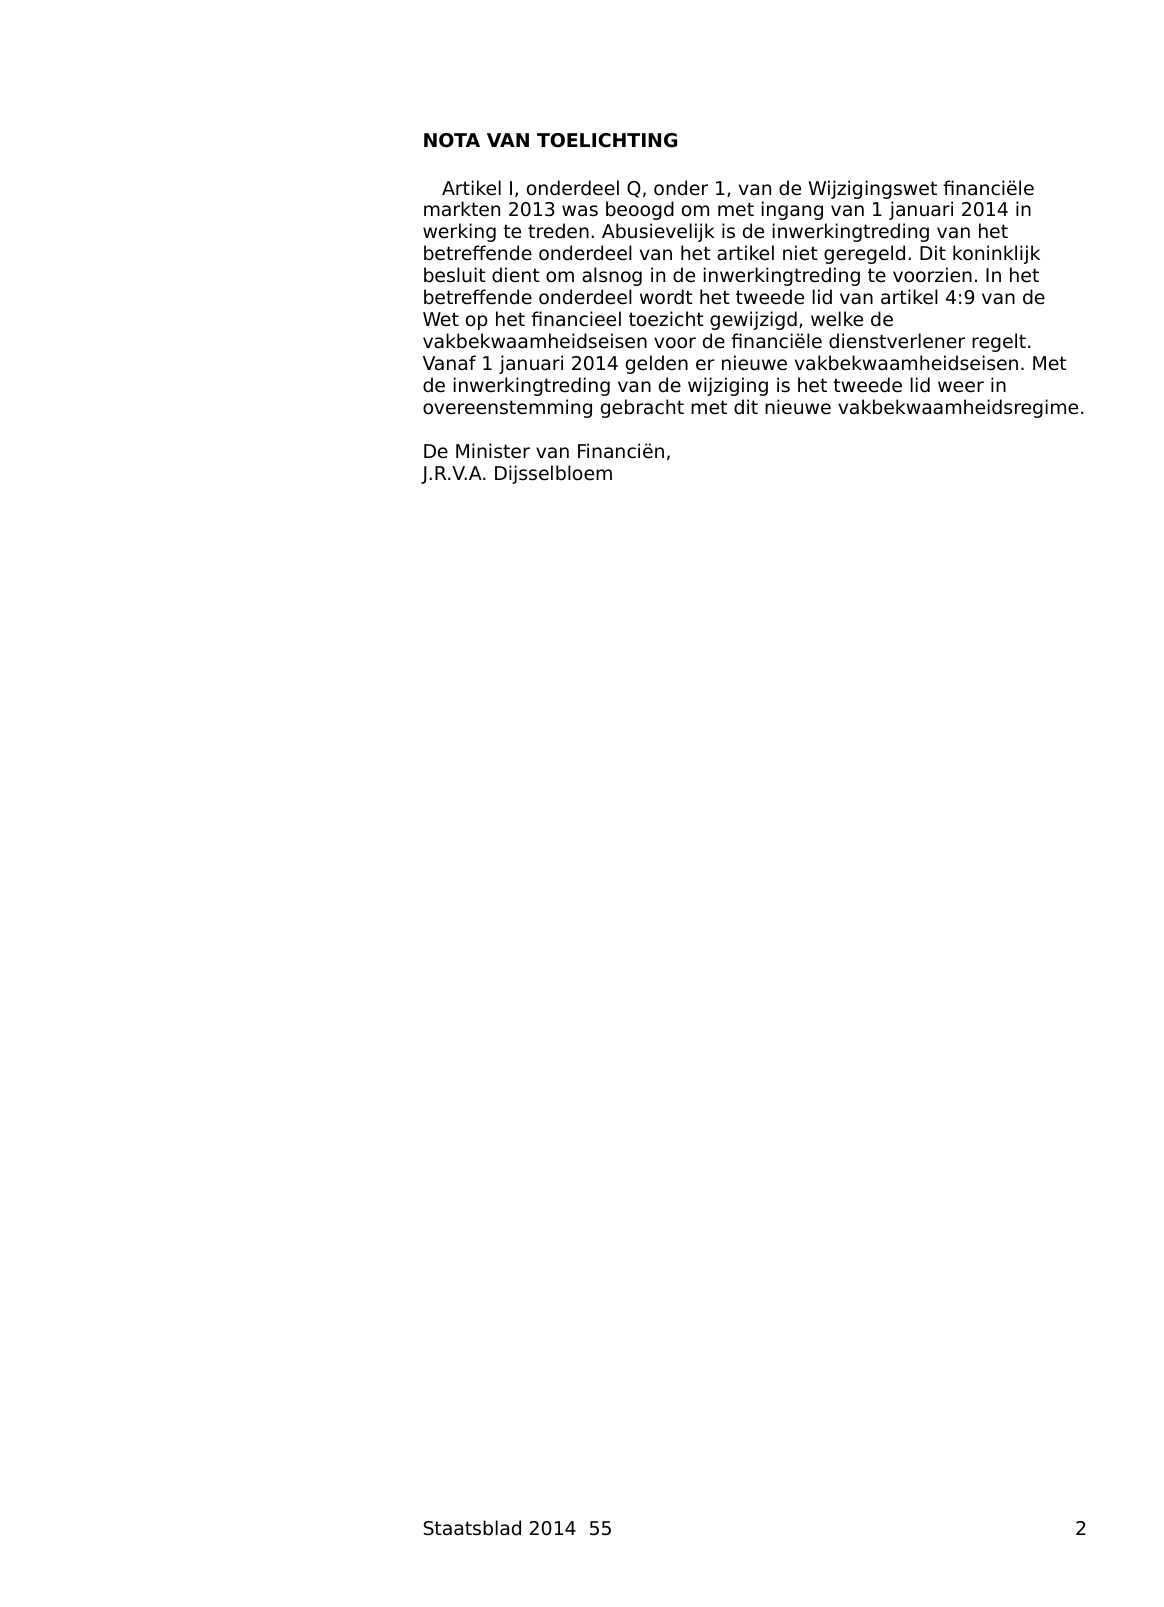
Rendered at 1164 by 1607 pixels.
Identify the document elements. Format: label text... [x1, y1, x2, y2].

text De Minister van Financiën, J.R.V.A. Dijsselbloem [422, 441, 1087, 485]
subtitle NOTA VAN TOELICHTING [422, 130, 1087, 152]
text Artikel I, onderdeel Q, onder 1, van de Wijzigingswet financiële markten 2013 was beoogd om met ingang van 1 januari 2014 in werking te treden. Abusievelijk is de inwerkingtreding van het betreffende onderdeel van het artikel niet geregeld. Dit koninklijk besluit dient om alsnog in de inwerkingtreding te voorzien. In het betreffende onderdeel wordt het tweede lid van artikel 4:9 van de Wet op het financieel toezicht gewijzigd, welke de vakbekwaamheidseisen voor de financiële dienstverlener regelt. Vanaf 1 januari 2014 gelden er nieuwe vakbekwaamheidseisen. Met de inwerkingtreding van de wijziging is het tweede lid weer in overeenstemming gebracht met dit nieuwe vakbekwaamheidsregime. [422, 177, 1087, 419]
